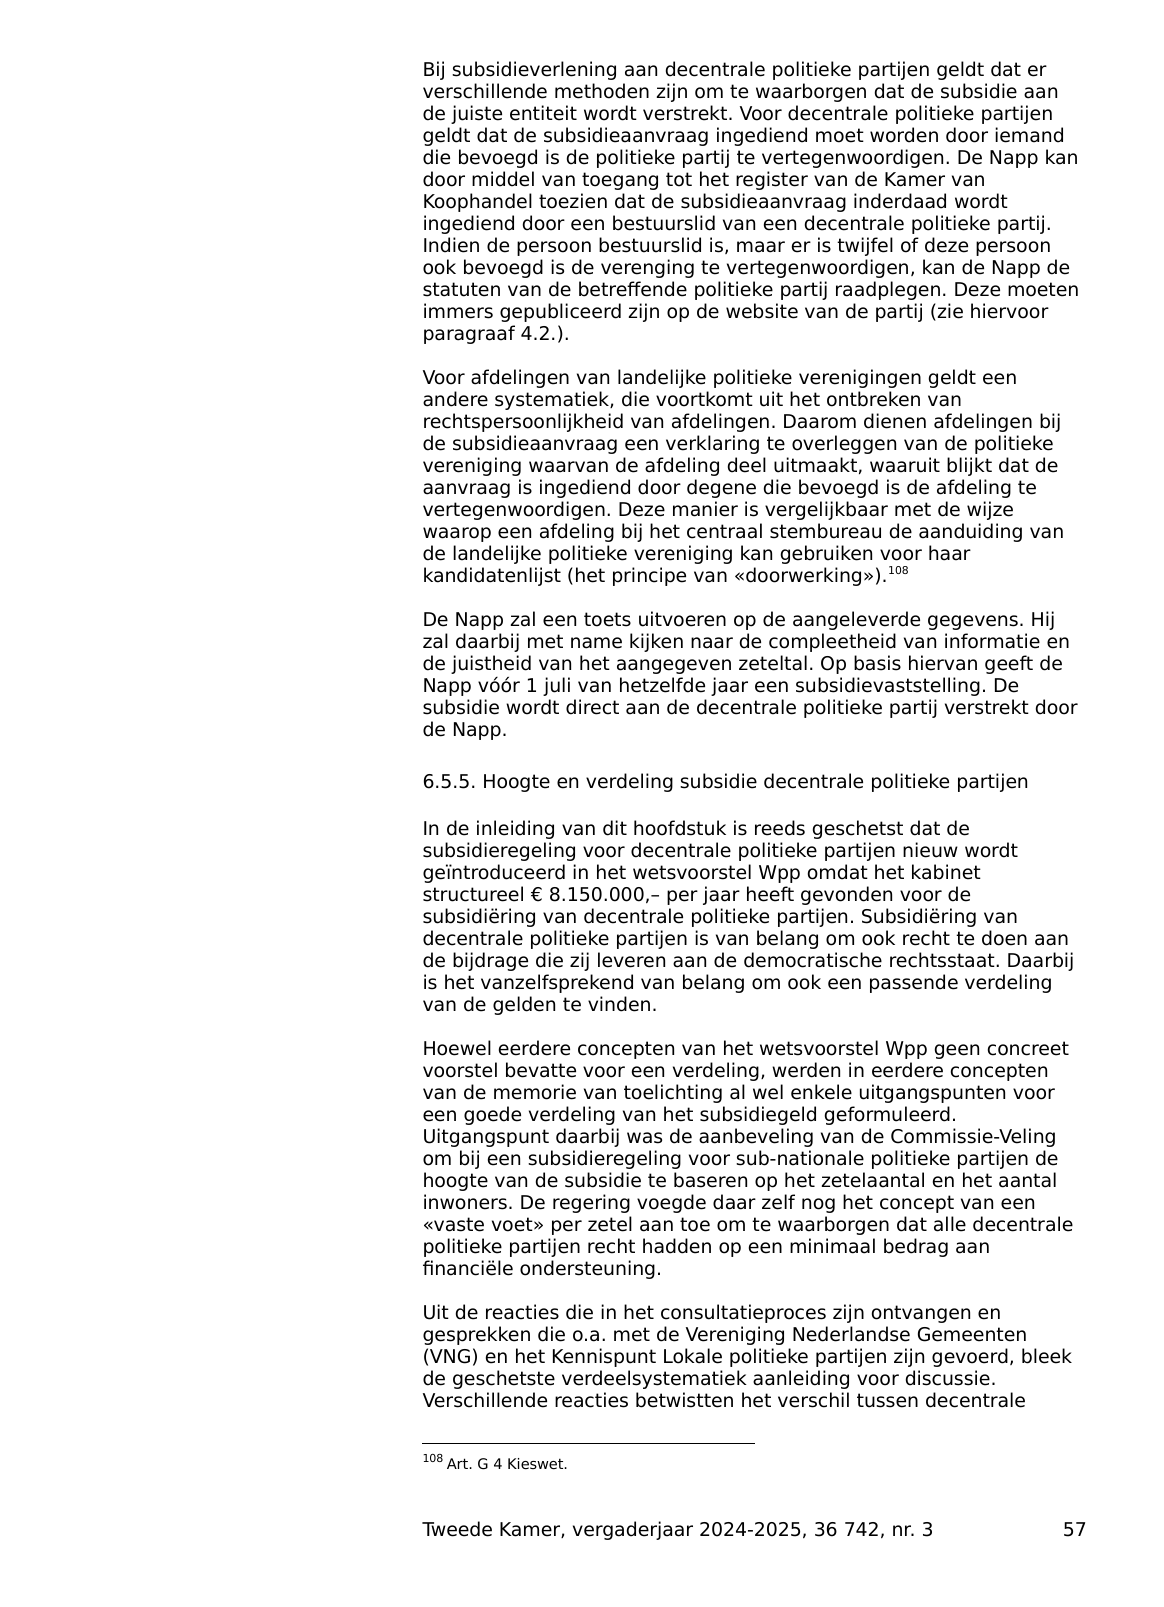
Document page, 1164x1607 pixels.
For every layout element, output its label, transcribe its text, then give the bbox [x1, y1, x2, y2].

text In de inleiding van dit hoofdstuk is reeds geschetst dat de subsidieregeling voor decentrale politieke partijen nieuw wordt geïntroduceerd in het wetsvoorstel Wpp omdat het kabinet structureel € 8.150.000,– per jaar heeft gevonden voor de subsidiëring van decentrale politieke partijen. Subsidiëring van decentrale politieke partijen is van belang om ook recht te doen aan de bijdrage die zij leveren aan de democratische rechtsstaat. Daarbij is het vanzelfsprekend van belang om ook een passende verdeling van de gelden te vinden. [422, 818, 1087, 1016]
text De Napp zal een toets uitvoeren op de aangeleverde gegevens. Hij zal daarbij met name kijken naar de compleetheid van informatie en de juistheid van het aangegeven zeteltal. Op basis hiervan geeft de Napp vóór 1 juli van hetzelfde jaar een subsidievaststelling. De subsidie wordt direct aan de decentrale politieke partij verstrekt door de Napp. [422, 609, 1087, 741]
text Art. G 4 Kieswet. [422, 1452, 1087, 1474]
text Voor afdelingen van landelijke politieke verenigingen geldt een andere systematiek, die voortkomt uit het ontbreken van rechtspersoonlijkheid van afdelingen. Daarom dienen afdelingen bij de subsidieaanvraag een verklaring te overleggen van de politieke vereniging waarvan de afdeling deel uitmaakt, waaruit blijkt dat de aanvraag is ingediend door degene die bevoegd is de afdeling te vertegenwoordigen. Deze manier is vergelijkbaar met de wijze waarop een afdeling bij het centraal stembureau de aanduiding van de landelijke politieke vereniging kan gebruiken voor haar kandidatenlijst (het principe van «doorwerking»). [422, 367, 1087, 587]
subtitle 6.5.5. Hoogte en verdeling subsidie decentrale politieke partijen [422, 771, 1087, 793]
text Bij subsidieverlening aan decentrale politieke partijen geldt dat er verschillende methoden zijn om te waarborgen dat de subsidie aan de juiste entiteit wordt verstrekt. Voor decentrale politieke partijen geldt dat de subsidieaanvraag ingediend moet worden door iemand die bevoegd is de politieke partij te vertegenwoordigen. De Napp kan door middel van toegang tot het register van de Kamer van Koophandel toezien dat de subsidieaanvraag inderdaad wordt ingediend door een bestuurslid van een decentrale politieke partij. Indien de persoon bestuurslid is, maar er is twijfel of deze persoon ook bevoegd is de verenging te vertegenwoordigen, kan de Napp de statuten van de betreffende politieke partij raadplegen. Deze moeten immers gepubliceerd zijn op de website van de partij (zie hiervoor paragraaf 4.2.). [422, 59, 1087, 345]
text Hoewel eerdere concepten van het wetsvoorstel Wpp geen concreet voorstel bevatte voor een verdeling, werden in eerdere concepten van de memorie van toelichting al wel enkele uitgangspunten voor een goede verdeling van het subsidiegeld geformuleerd. Uitgangspunt daarbij was de aanbeveling van de Commissie-Veling om bij een subsidieregeling voor sub-nationale politieke partijen de hoogte van de subsidie te baseren op het zetelaantal en het aantal inwoners. De regering voegde daar zelf nog het concept van een «vaste voet» per zetel aan toe om te waarborgen dat alle decentrale politieke partijen recht hadden op een minimaal bedrag aan financiële ondersteuning. [422, 1038, 1087, 1279]
text Uit de reacties die in het consultatieproces zijn ontvangen en gesprekken die o.a. met de Vereniging Nederlandse Gemeenten (VNG) en het Kennispunt Lokale politieke partijen zijn gevoerd, bleek de geschetste verdeelsystematiek aanleiding voor discussie. Verschillende reacties betwistten het verschil tussen decentrale [422, 1302, 1087, 1412]
